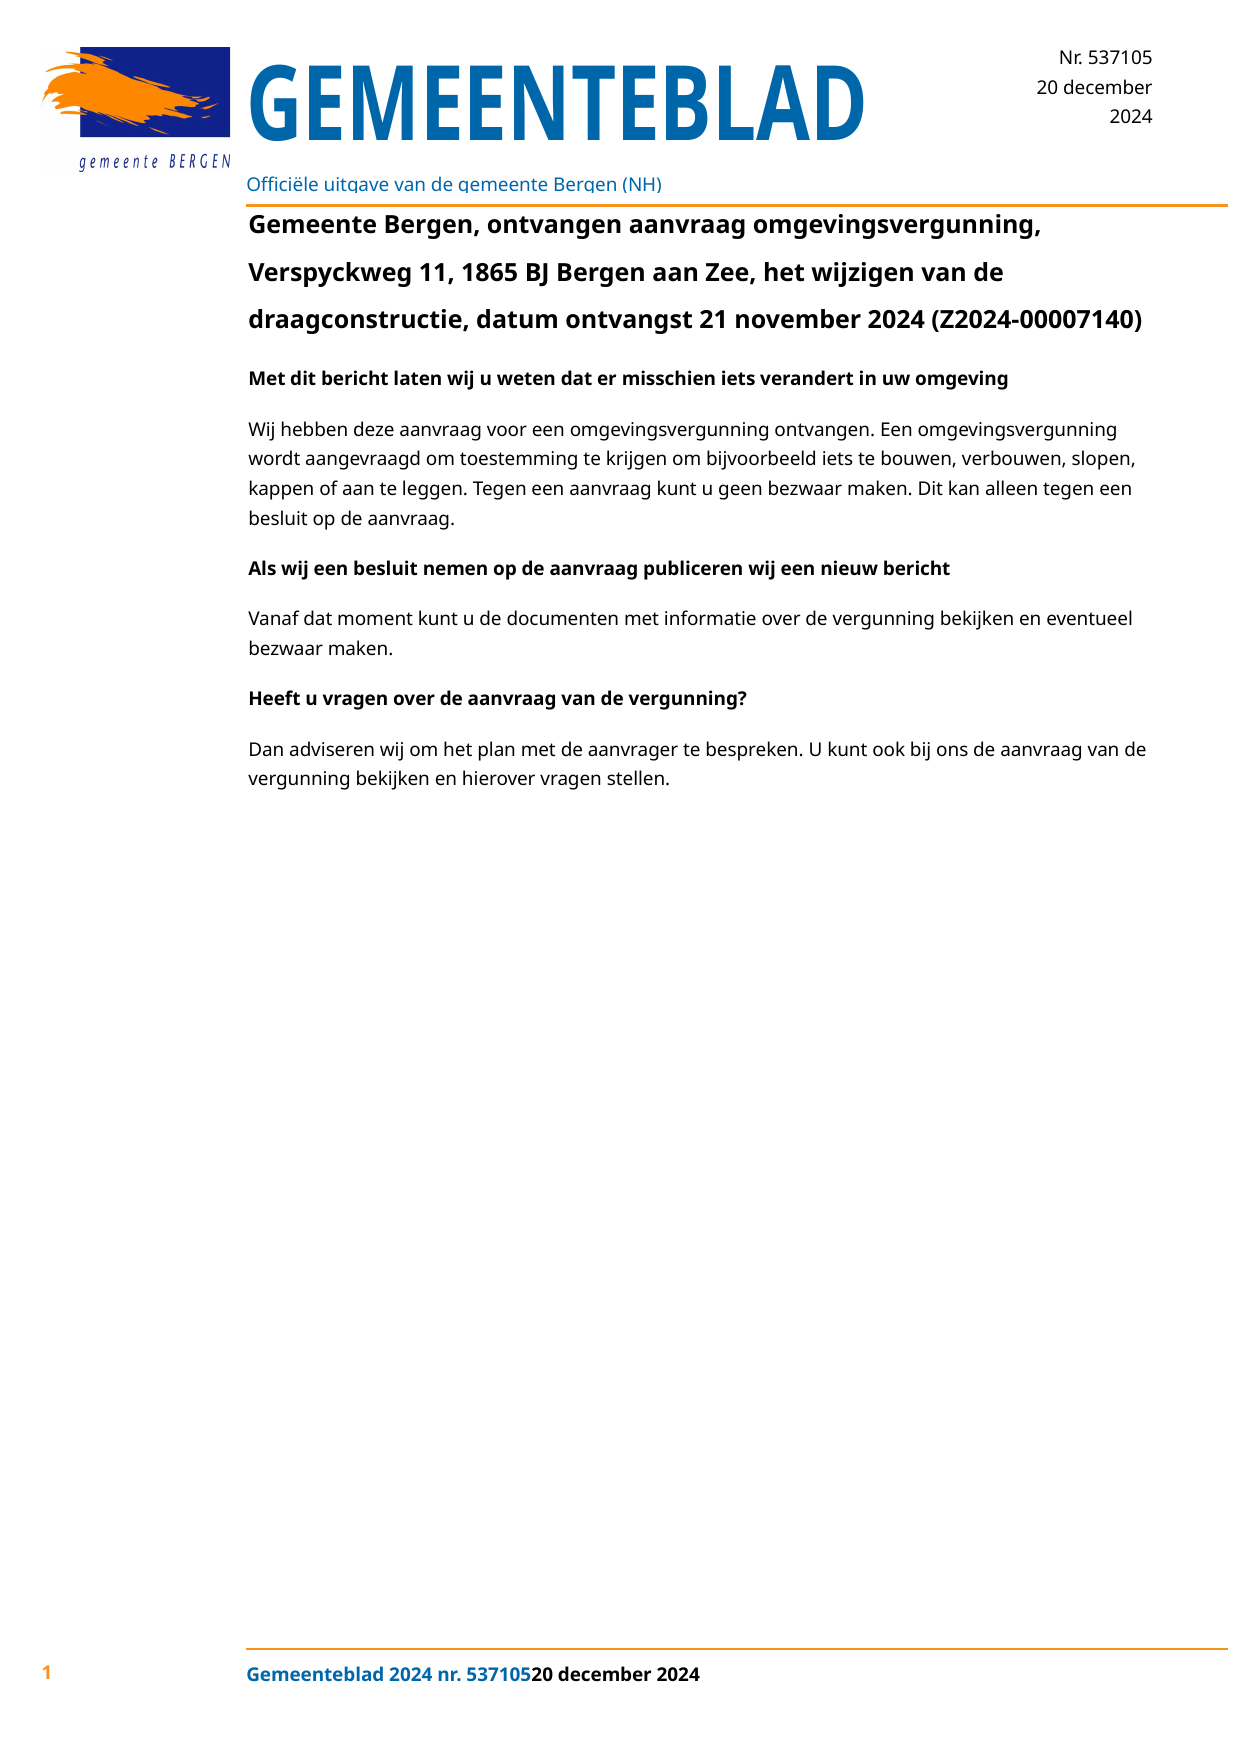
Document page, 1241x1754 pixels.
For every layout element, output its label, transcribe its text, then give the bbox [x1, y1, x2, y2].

picture [41, 47, 231, 172]
text Gemeente Bergen, ontvangen aanvraag omgevingsvergunning, Verspyckweg 11, 1865 BJ Bergen aan Zee, het wijzigen van de draagconstructie, datum ontvangst 21 november 2024 (Z2024-00007140) [248, 207, 1152, 336]
text Met dit bericht laten wij u weten dat er misschien iets verandert in uw omgeving [248, 366, 1152, 391]
text Dan adviseren wij om het plan met de aanvrager te bespreken. U kunt ook bij ons de aanvraag van de vergunning bekijken en hierover vragen stellen. [248, 736, 1152, 791]
text Vanaf dat moment kunt u de documenten met informatie over de vergunning bekijken en eventueel bezwaar maken. [248, 606, 1152, 661]
text Wij hebben deze aanvraag voor een omgevingsvergunning ontvangen. Een omgevingsvergunning wordt aangevraagd om toestemming te krijgen om bijvoorbeeld iets te bouwen, verbouwen, slopen, kappen of aan te leggen. Tegen een aanvraag kunt u geen bezwaar maken. Dit kan alleen tegen een besluit op de aanvraag. [248, 416, 1152, 530]
text Als wij een besluit nemen op de aanvraag publiceren wij een nieuw bericht [248, 555, 1152, 581]
text Heeft u vragen over de aanvraag van de vergunning? [248, 686, 1152, 711]
